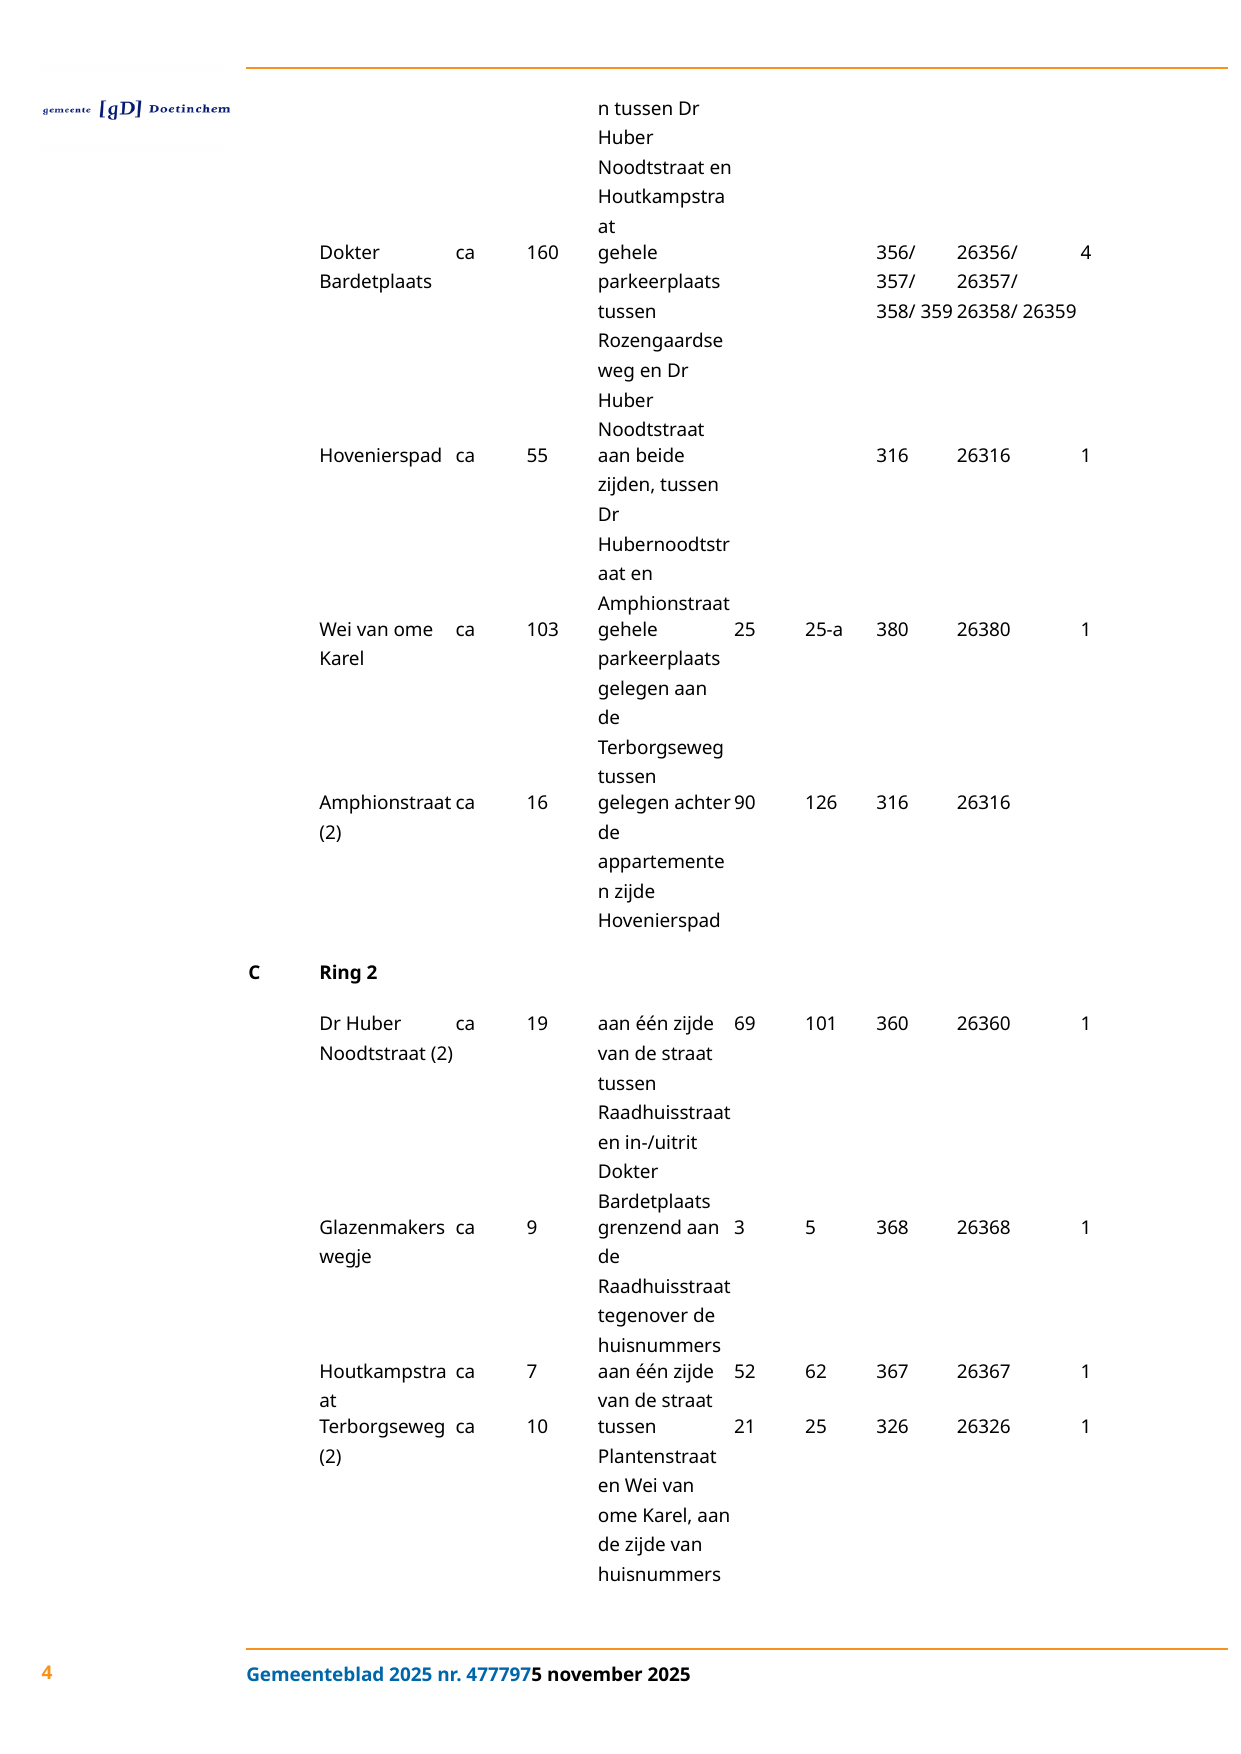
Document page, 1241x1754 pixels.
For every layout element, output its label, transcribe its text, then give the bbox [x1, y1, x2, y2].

table_cell 26368 [957, 1214, 1080, 1358]
table_cell 368 [876, 1214, 957, 1358]
table_cell 16 [526, 789, 598, 933]
table_cell 160 [526, 239, 598, 442]
table_cell grenzend aan de Raadhuisstraat tegenover de huisnummers [598, 1214, 734, 1358]
table_cell Houtkampstraat [319, 1358, 455, 1413]
table_cell [805, 239, 876, 442]
table_cell 26367 [957, 1358, 1080, 1413]
table_cell n tussen Dr Huber Noodtstraat en Houtkampstraat [598, 95, 734, 239]
table_cell ca [455, 789, 526, 933]
table_cell tussen Plantenstraat en Wei van ome Karel, aan de zijde van huisnummers [598, 1413, 734, 1587]
table_cell ca [455, 1358, 526, 1413]
table_cell aan beide zijden, tussen Dr Hubernoodtstraat en Amphionstraat [598, 442, 734, 616]
table_cell 4 [1080, 239, 1152, 442]
table_cell C [248, 959, 319, 985]
table_cell [526, 985, 598, 1011]
table_cell [876, 959, 957, 985]
table_cell [1080, 934, 1152, 959]
table_cell 1 [1080, 1358, 1152, 1413]
table_cell 25-a [805, 616, 876, 789]
table_cell ca [455, 1011, 526, 1214]
table_cell 25 [805, 1413, 876, 1587]
table_cell ca [455, 616, 526, 789]
table_cell [455, 985, 526, 1011]
table_cell 26316 [957, 789, 1080, 933]
table_cell [248, 442, 319, 616]
table_cell 19 [526, 1011, 598, 1214]
table_cell 7 [526, 1358, 598, 1413]
table_cell [319, 985, 455, 1011]
table_cell gehele parkeerplaats tussen Rozengaardseweg en Dr Huber Noodtstraat [598, 239, 734, 442]
table_cell 21 [734, 1413, 805, 1587]
table_cell [526, 95, 598, 239]
table_cell 26356/ 26357/ 26358/ 26359 [957, 239, 1080, 442]
table_cell 52 [734, 1358, 805, 1413]
table_cell 126 [805, 789, 876, 933]
table_cell [248, 934, 319, 959]
table_cell Glazenmakerswegje [319, 1214, 455, 1358]
table_cell [1080, 789, 1152, 933]
table_cell 26326 [957, 1413, 1080, 1587]
table_cell [957, 985, 1080, 1011]
table_cell [1080, 95, 1152, 239]
picture [41, 47, 231, 172]
table_cell [734, 934, 805, 959]
table_cell Hovenierspad [319, 442, 455, 616]
table_cell [248, 985, 319, 1011]
table_cell gelegen achter de appartementen zijde Hovenierspad [598, 789, 734, 933]
table_cell [805, 95, 876, 239]
table_cell [598, 959, 734, 985]
table_cell 356/ 357/ 358/ 359 [876, 239, 957, 442]
table_cell [734, 442, 805, 616]
table_cell aan één zijde van de straat tussen Raadhuisstraat en in-/uitrit Dokter Bardetplaats [598, 1011, 734, 1214]
table_cell 1 [1080, 1413, 1152, 1587]
table_cell [876, 934, 957, 959]
table_cell 1 [1080, 1011, 1152, 1214]
table_cell 26316 [957, 442, 1080, 616]
table_cell [734, 239, 805, 442]
table_cell [957, 934, 1080, 959]
table_cell 360 [876, 1011, 957, 1214]
table_cell 26380 [957, 616, 1080, 789]
table_cell ca [455, 442, 526, 616]
table_cell 316 [876, 789, 957, 933]
table_cell [248, 239, 319, 442]
table_cell [805, 959, 876, 985]
table_cell [248, 1011, 319, 1214]
table_cell 55 [526, 442, 598, 616]
table_cell [248, 95, 319, 239]
table_cell [319, 95, 455, 239]
table_cell 90 [734, 789, 805, 933]
table_cell 367 [876, 1358, 957, 1413]
table_cell Amphionstraat (2) [319, 789, 455, 933]
table_cell [734, 985, 805, 1011]
table_cell [1080, 959, 1152, 985]
table_cell Wei van ome Karel [319, 616, 455, 789]
table_cell 101 [805, 1011, 876, 1214]
table_cell [248, 789, 319, 933]
table_cell 3 [734, 1214, 805, 1358]
table_cell [805, 985, 876, 1011]
table_cell 10 [526, 1413, 598, 1587]
table_cell [1080, 985, 1152, 1011]
table_cell [957, 959, 1080, 985]
table_cell 25 [734, 616, 805, 789]
table_cell [805, 934, 876, 959]
table_cell Dr Huber Noodtstraat (2) [319, 1011, 455, 1214]
table_cell 1 [1080, 1214, 1152, 1358]
table_cell Terborgseweg (2) [319, 1413, 455, 1587]
table_cell [248, 1413, 319, 1587]
table_cell ca [455, 239, 526, 442]
table_cell [248, 616, 319, 789]
table_cell [455, 95, 526, 239]
table_cell [876, 985, 957, 1011]
table_cell 5 [805, 1214, 876, 1358]
table_cell Ring 2 [319, 959, 455, 985]
table_cell [598, 985, 734, 1011]
table_cell 316 [876, 442, 957, 616]
table_cell 9 [526, 1214, 598, 1358]
table_cell 1 [1080, 616, 1152, 789]
table_cell [805, 442, 876, 616]
table_cell [455, 934, 526, 959]
table_cell ca [455, 1413, 526, 1587]
table_cell gehele parkeerplaats gelegen aan de Terborgseweg tussen [598, 616, 734, 789]
table_cell 380 [876, 616, 957, 789]
table_cell [455, 959, 526, 985]
table_cell 103 [526, 616, 598, 789]
table_cell 26360 [957, 1011, 1080, 1214]
table_cell 326 [876, 1413, 957, 1587]
table_cell [734, 95, 805, 239]
table_cell Dokter Bardetplaats [319, 239, 455, 442]
table_cell ca [455, 1214, 526, 1358]
table_cell [319, 934, 455, 959]
table_cell 1 [1080, 442, 1152, 616]
table_cell [598, 934, 734, 959]
table_cell 62 [805, 1358, 876, 1413]
table_cell aan één zijde van de straat [598, 1358, 734, 1413]
table_cell [526, 959, 598, 985]
table_cell [957, 95, 1080, 239]
table_cell [248, 1214, 319, 1358]
table_cell [876, 95, 957, 239]
table_cell [526, 934, 598, 959]
table_cell [734, 959, 805, 985]
table_cell [248, 1358, 319, 1413]
table_cell 69 [734, 1011, 805, 1214]
